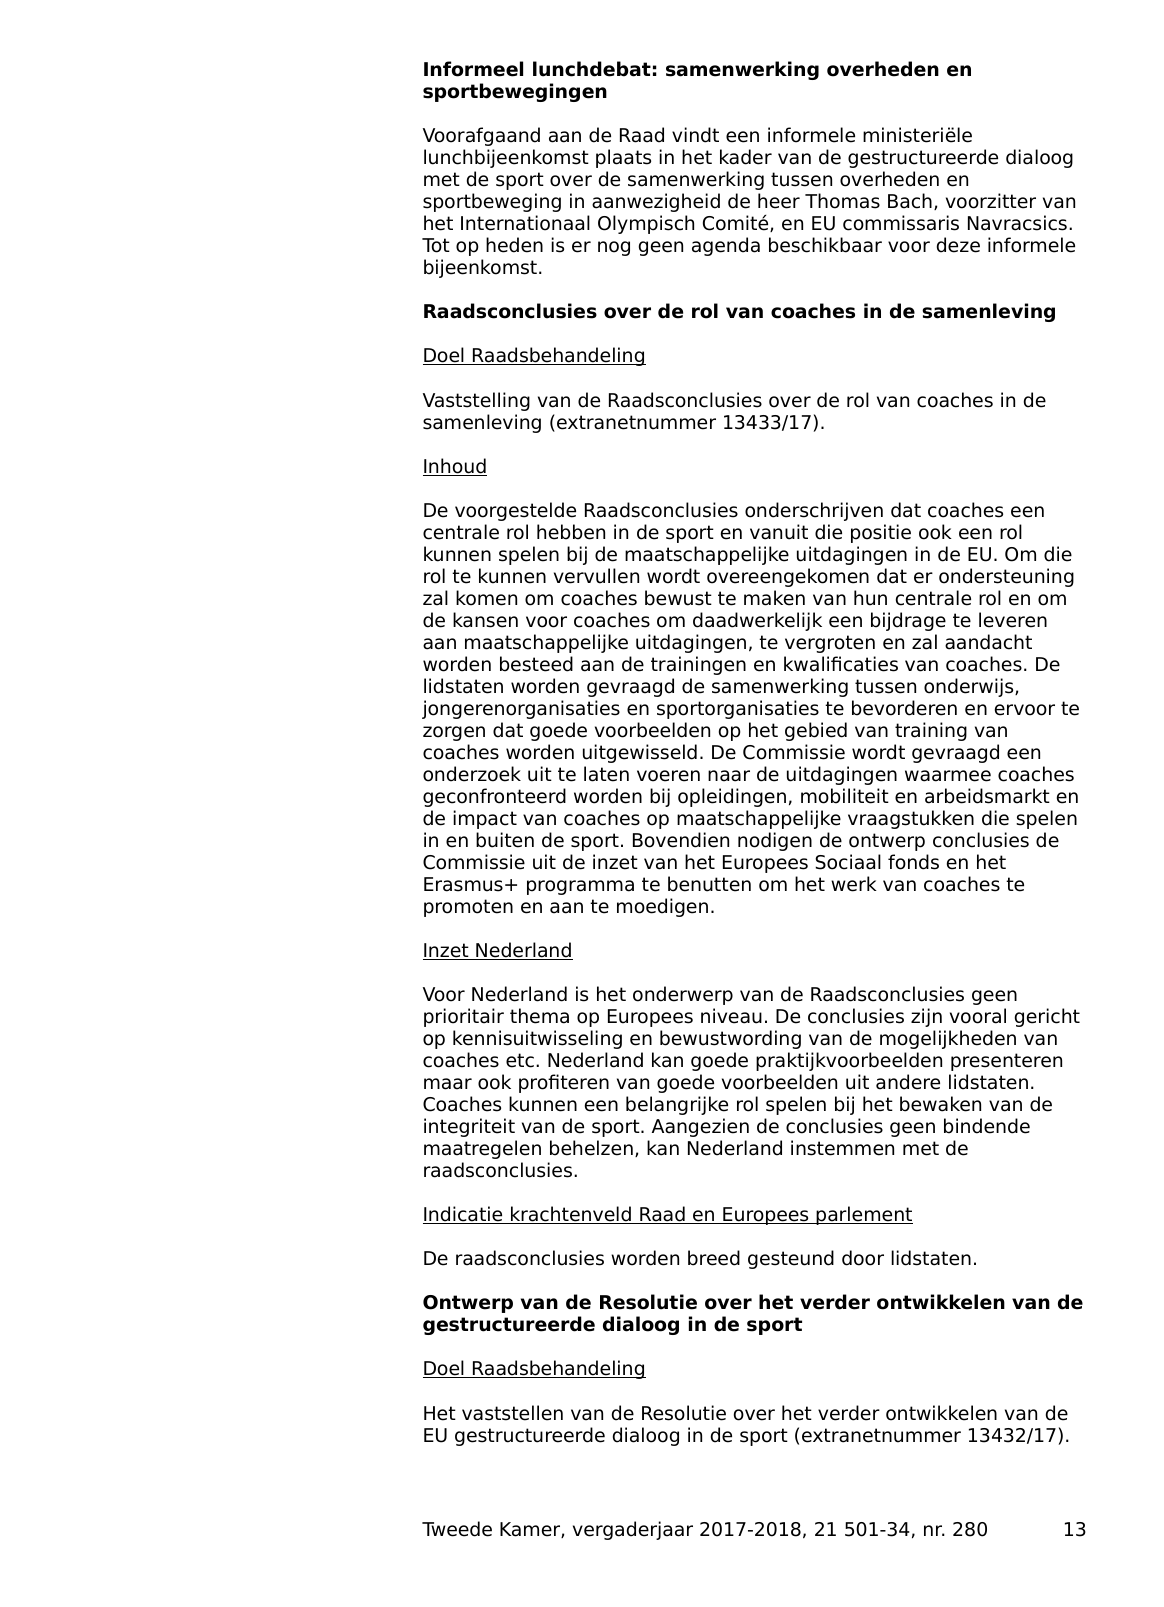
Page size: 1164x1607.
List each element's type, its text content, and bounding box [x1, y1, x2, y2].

subtitle Doel Raadsbehandeling [422, 1358, 1087, 1380]
subtitle Inhoud [422, 456, 1087, 478]
subtitle Ontwerp van de Resolutie over het verder ontwikkelen van de gestructureerde dialoog in de sport [422, 1292, 1087, 1336]
text Vaststelling van de Raadsconclusies over de rol van coaches in de samenleving (extranetnummer 13433/17). [422, 389, 1087, 433]
text Voorafgaand aan de Raad vindt een informele ministeriële lunchbijeenkomst plaats in het kader van de gestructureerde dialoog met de sport over de samenwerking tussen overheden en sportbeweging in aanwezigheid de heer Thomas Bach, voorzitter van het Internationaal Olympisch Comité, en EU commissaris Navracsics. Tot op heden is er nog geen agenda beschikbaar voor deze informele bijeenkomst. [422, 125, 1087, 279]
text Het vaststellen van de Resolutie over het verder ontwikkelen van de EU gestructureerde dialoog in de sport (extranetnummer 13432/17). [422, 1402, 1087, 1446]
subtitle Indicatie krachtenveld Raad en Europees parlement [422, 1204, 1087, 1226]
subtitle Doel Raadsbehandeling [422, 345, 1087, 367]
subtitle Raadsconclusies over de rol van coaches in de samenleving [422, 301, 1087, 323]
subtitle Informeel lunchdebat: samenwerking overheden en sportbewegingen [422, 59, 1087, 103]
text De raadsconclusies worden breed gesteund door lidstaten. [422, 1248, 1087, 1270]
text Voor Nederland is het onderwerp van de Raadsconclusies geen prioritair thema op Europees niveau. De conclusies zijn vooral gericht op kennisuitwisseling en bewustwording van de mogelijkheden van coaches etc. Nederland kan goede praktijkvoorbeelden presenteren maar ook profiteren van goede voorbeelden uit andere lidstaten. Coaches kunnen een belangrijke rol spelen bij het bewaken van de integriteit van de sport. Aangezien de conclusies geen bindende maatregelen behelzen, kan Nederland instemmen met de raadsconclusies. [422, 984, 1087, 1182]
text De voorgestelde Raadsconclusies onderschrijven dat coaches een centrale rol hebben in de sport en vanuit die positie ook een rol kunnen spelen bij de maatschappelijke uitdagingen in de EU. Om die rol te kunnen vervullen wordt overeengekomen dat er ondersteuning zal komen om coaches bewust te maken van hun centrale rol en om de kansen voor coaches om daadwerkelijk een bijdrage te leveren aan maatschappelijke uitdagingen, te vergroten en zal aandacht worden besteed aan de trainingen en kwalificaties van coaches. De lidstaten worden gevraagd de samenwerking tussen onderwijs, jongerenorganisaties en sportorganisaties te bevorderen en ervoor te zorgen dat goede voorbeelden op het gebied van training van coaches worden uitgewisseld. De Commissie wordt gevraagd een onderzoek uit te laten voeren naar de uitdagingen waarmee coaches geconfronteerd worden bij opleidingen, mobiliteit en arbeidsmarkt en de impact van coaches op maatschappelijke vraagstukken die spelen in en buiten de sport. Bovendien nodigen de ontwerp conclusies de Commissie uit de inzet van het Europees Sociaal fonds en het Erasmus+ programma te benutten om het werk van coaches te promoten en aan te moedigen. [422, 500, 1087, 917]
subtitle Inzet Nederland [422, 940, 1087, 962]
